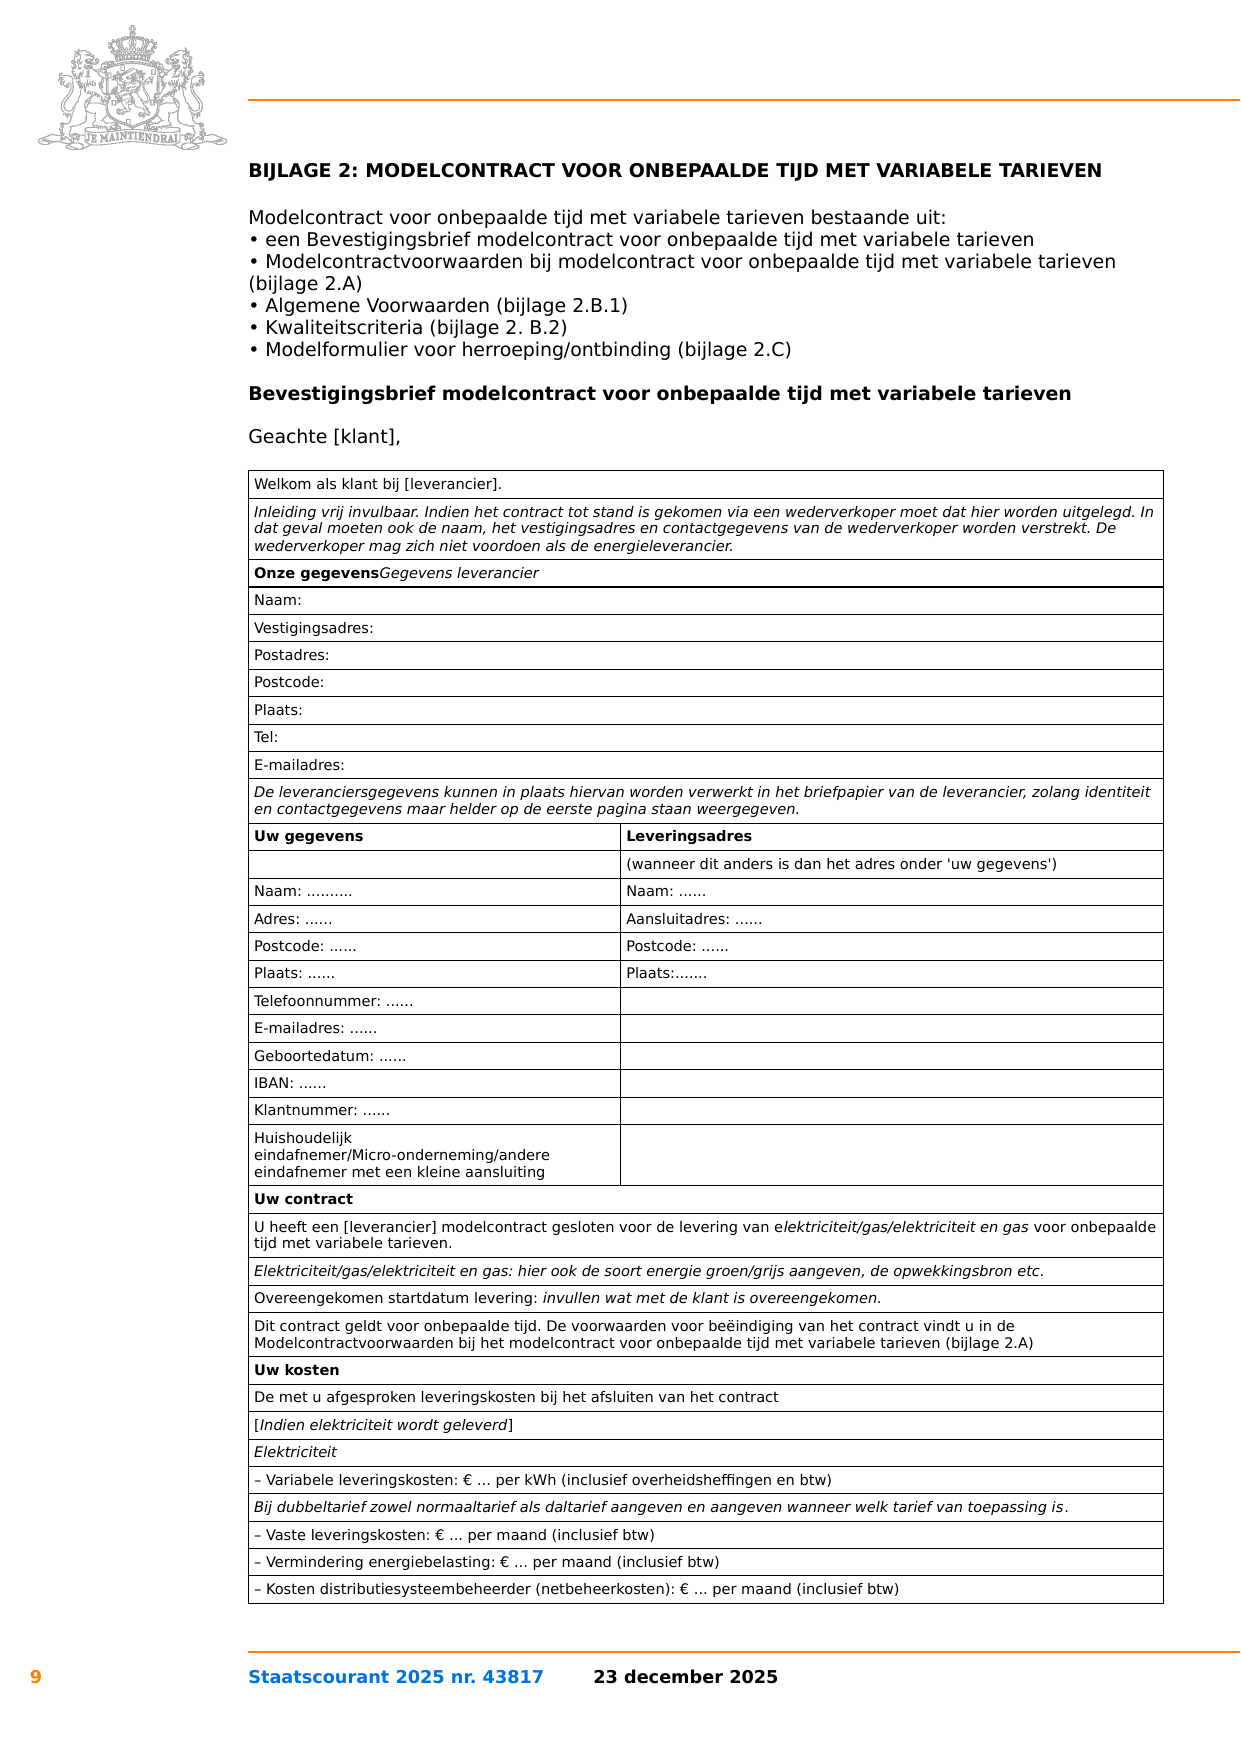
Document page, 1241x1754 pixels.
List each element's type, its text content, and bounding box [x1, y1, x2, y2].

text • Modelcontractvoorwaarden bij modelcontract voor onbepaalde tijd met variabele tarieven (bijlage 2.A) [248, 251, 1163, 295]
table_cell Dit contract geldt voor onbepaalde tijd. De voorwaarden voor beëindiging van het contract vindt u in de Modelcontractvoorwaarden bij het modelcontract voor onbepaalde tijd met variabele tarieven (bijlage 2.A) [249, 1313, 1163, 1356]
table_cell Elektriciteit [249, 1440, 1163, 1466]
table_cell [621, 1043, 1163, 1069]
table_cell Bij dubbeltarief zowel normaaltarief als daltarief aangeven en aangeven wanneer welk tarief van toepassing is. [249, 1494, 1163, 1521]
table_cell Uw gegevens [249, 824, 620, 850]
table_cell De leveranciersgegevens kunnen in plaats hiervan worden verwerkt in het briefpapier van de leverancier, zolang identiteit en contactgegevens maar helder op de eerste pagina staan weergegeven. [249, 779, 1163, 823]
table_cell Plaats: [249, 697, 1163, 723]
table_cell Onze gegevensGegevens leverancier [249, 560, 1163, 586]
table_cell E-mailadres: [249, 752, 1163, 778]
table_cell IBAN: ...... [249, 1070, 620, 1097]
table_cell Postcode: [249, 670, 1163, 696]
table_cell Plaats: ...... [249, 961, 620, 987]
table_cell [249, 851, 620, 877]
table_cell Telefoonnummer: ...... [249, 988, 620, 1014]
table_cell Adres: ...... [249, 906, 620, 932]
subtitle Bevestigingsbrief modelcontract voor onbepaalde tijd met variabele tarieven [248, 383, 1163, 404]
table_cell Aansluitadres: ...... [621, 906, 1163, 932]
table_cell De met u afgesproken leveringskosten bij het afsluiten van het contract [249, 1385, 1163, 1411]
table_cell [621, 988, 1163, 1014]
table_cell – Variabele leveringskosten: € ... per kWh (inclusief overheidsheffingen en btw) [249, 1467, 1163, 1493]
table_cell Huishoudelijk eindafnemer/Micro-onderneming/andere eindafnemer met een kleine aansluiting [249, 1125, 620, 1185]
table_cell [621, 1125, 1163, 1185]
table_cell [621, 1098, 1163, 1124]
text • Kwaliteitscriteria (bijlage 2. B.2) [248, 317, 1163, 339]
picture [38, 25, 227, 150]
subtitle BIJLAGE 2: MODELCONTRACT VOOR ONBEPAALDE TIJD MET VARIABELE TARIEVEN [248, 160, 1163, 182]
table_cell Tel: [249, 725, 1163, 751]
table_cell Klantnummer: ...... [249, 1098, 620, 1124]
table_cell Postcode: ...... [249, 933, 620, 959]
table_header Welkom als klant bij [leverancier]. [249, 471, 1163, 498]
table_cell Overeengekomen startdatum levering: invullen wat met de klant is overeengekomen. [249, 1286, 1163, 1312]
table_cell U heeft een [leverancier] modelcontract gesloten voor de levering van elektriciteit/gas/elektriciteit en gas voor onbepaalde tijd met variabele tarieven. [249, 1214, 1163, 1257]
table_cell Uw contract [249, 1186, 1163, 1213]
table_cell [621, 1015, 1163, 1042]
table_cell – Vaste leveringskosten: € ... per maand (inclusief btw) [249, 1522, 1163, 1548]
table_cell Postadres: [249, 642, 1163, 669]
text • een Bevestigingsbrief modelcontract voor onbepaalde tijd met variabele tarieven [248, 229, 1163, 251]
table_cell Geboortedatum: ...... [249, 1043, 620, 1069]
table_cell (wanneer dit anders is dan het adres onder 'uw gegevens') [621, 851, 1163, 877]
table_cell [621, 1070, 1163, 1097]
table_cell Leveringsadres [621, 824, 1163, 850]
table_cell Postcode: ...... [621, 933, 1163, 959]
table_cell [Indien elektriciteit wordt geleverd] [249, 1412, 1163, 1438]
table_cell Uw kosten [249, 1357, 1163, 1384]
table_cell Naam: ...... [621, 879, 1163, 905]
text Modelcontract voor onbepaalde tijd met variabele tarieven bestaande uit: [248, 207, 1163, 229]
text • Modelformulier voor herroeping/ontbinding (bijlage 2.C) [248, 339, 1163, 361]
table_cell Elektriciteit/gas/elektriciteit en gas: hier ook de soort energie groen/grijs aangeven, de opwekkingsbron etc. [249, 1258, 1163, 1284]
text • Algemene Voorwaarden (bijlage 2.B.1) [248, 295, 1163, 317]
table_cell E-mailadres: ...... [249, 1015, 620, 1042]
table_cell – Kosten distributiesysteembeheerder (netbeheerkosten): € ... per maand (inclusief btw) [249, 1576, 1163, 1603]
table_cell – Vermindering energiebelasting: € ... per maand (inclusief btw) [249, 1549, 1163, 1575]
table_cell Inleiding vrij invulbaar. Indien het contract tot stand is gekomen via een wederverkoper moet dat hier worden uitgelegd. In dat geval moeten ook de naam, het vestigingsadres en contactgegevens van de wederverkoper worden verstrekt. De wederverkoper mag zich niet voordoen als de energieleverancier. [249, 499, 1163, 559]
text Geachte [klant], [248, 426, 1163, 448]
table_cell Naam: [249, 588, 1163, 614]
table_cell Vestigingsadres: [249, 615, 1163, 641]
table_cell Naam: .......... [249, 879, 620, 905]
table_cell Plaats:....... [621, 961, 1163, 987]
